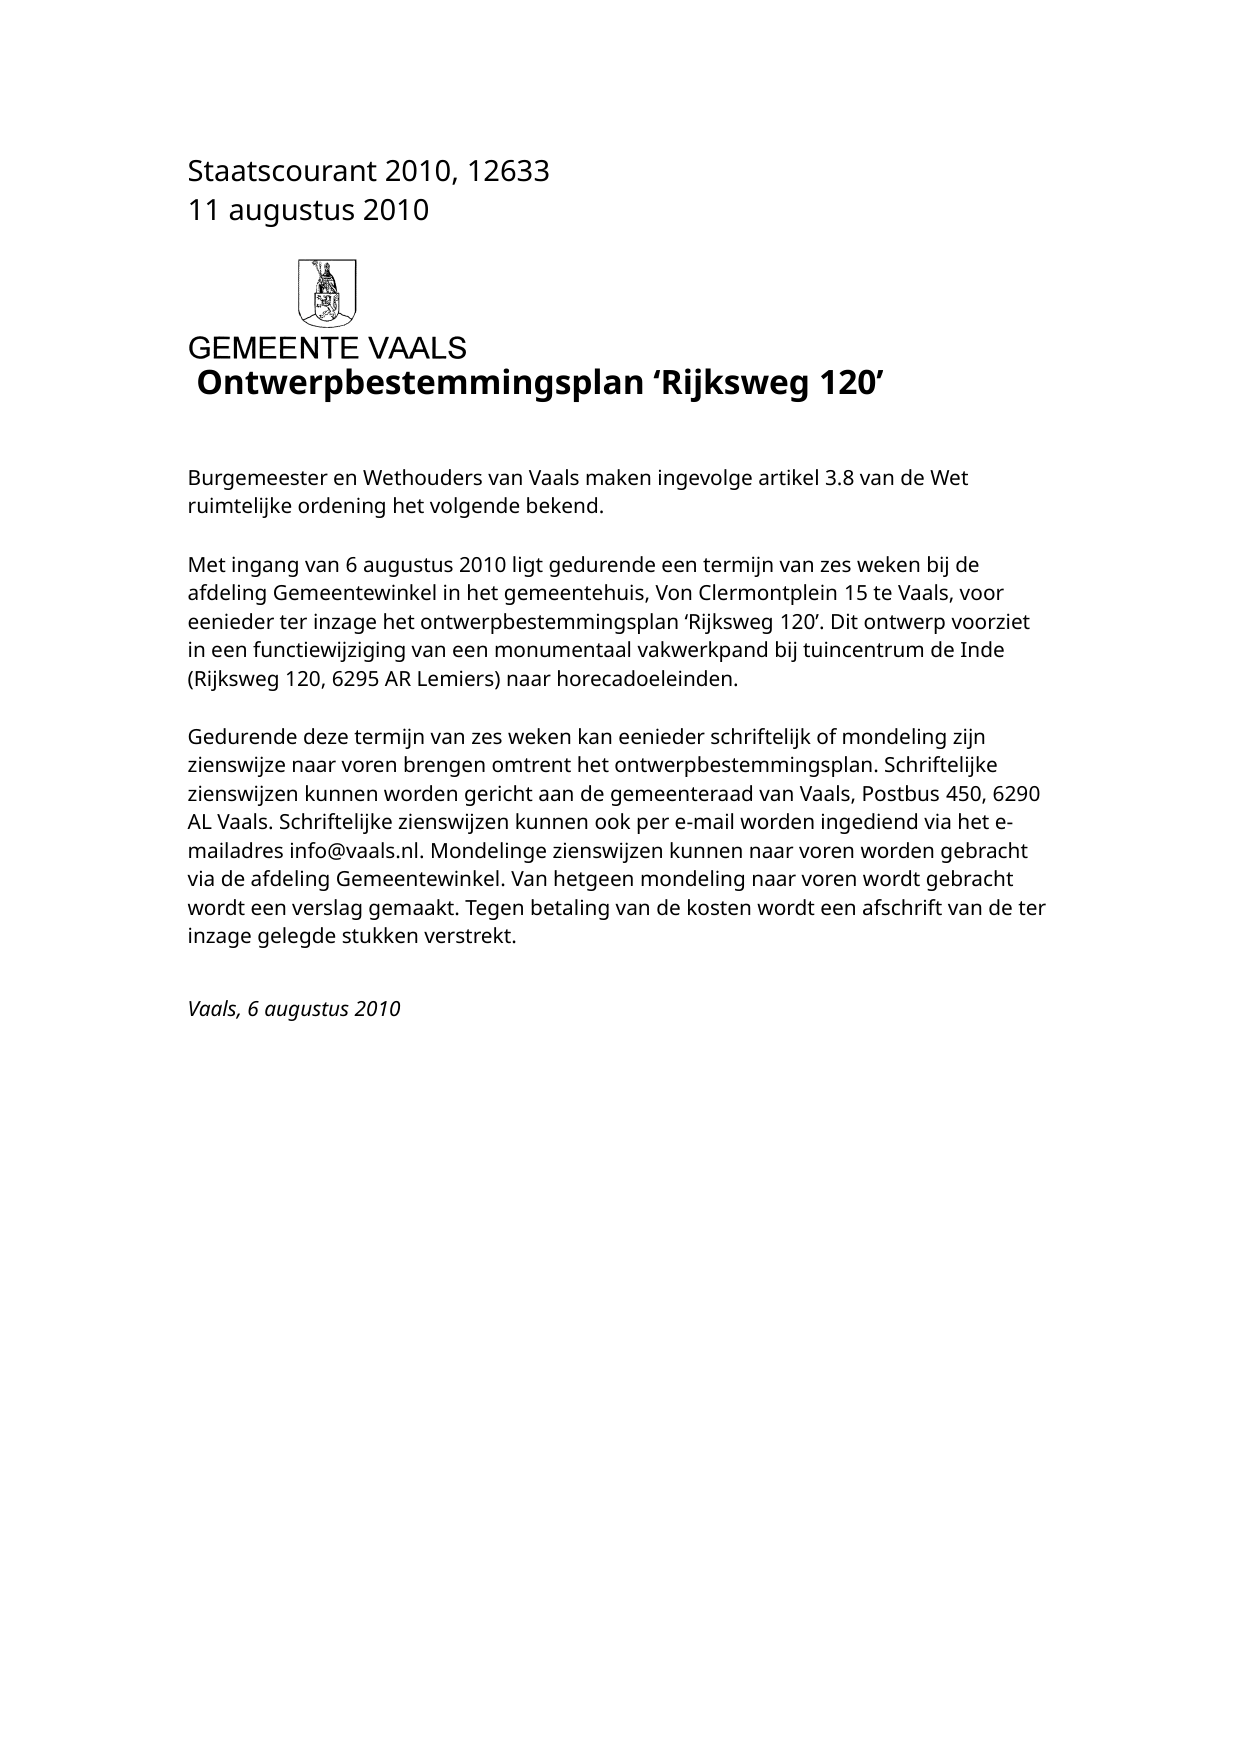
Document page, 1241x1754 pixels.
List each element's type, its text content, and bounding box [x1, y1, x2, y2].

text Staatscourant 2010, 12633 [187, 150, 1053, 190]
text Burgemeester en Wethouders van Vaals maken ingevolge artikel 3.8 van de Wet ruimtelijke ordening het volgende bekend. [187, 463, 1053, 520]
subtitle Ontwerpbestemmingsplan ‘Rijksweg 120’ [187, 271, 1053, 404]
text Vaals, 6 augustus 2010 [187, 994, 1053, 1023]
text Gedurende deze termijn van zes weken kan eenieder schriftelijk of mondeling zijn zienswijze naar voren brengen omtrent het ontwerpbestemmingsplan. Schriftelijke zienswijzen kunnen worden gericht aan de gemeenteraad van Vaals, Postbus 450, 6290 AL Vaals. Schriftelijke zienswijzen kunnen ook per e-mail worden ingediend via het e-mailadres info@vaals.nl. Mondelinge zienswijzen kunnen naar voren worden gebracht via de afdeling Gemeentewinkel. Van hetgeen mondeling naar voren wordt gebracht wordt een verslag gemaakt. Tegen betaling van de kosten wordt een afschrift van de ter inzage gelegde stukken verstrekt. [187, 722, 1053, 949]
picture [187, 258, 467, 359]
text 11 augustus 2010 [187, 190, 1053, 229]
text Met ingang van 6 augustus 2010 ligt gedurende een termijn van zes weken bij de afdeling Gemeentewinkel in het gemeentehuis, Von Clermontplein 15 te Vaals, voor eenieder ter inzage het ontwerpbestemmingsplan ‘Rijksweg 120’. Dit ontwerp voorziet in een functiewijziging van een monumentaal vakwerkpand bij tuincentrum de Inde (Rijksweg 120, 6295 AR Lemiers) naar horecadoeleinden. [187, 550, 1053, 692]
